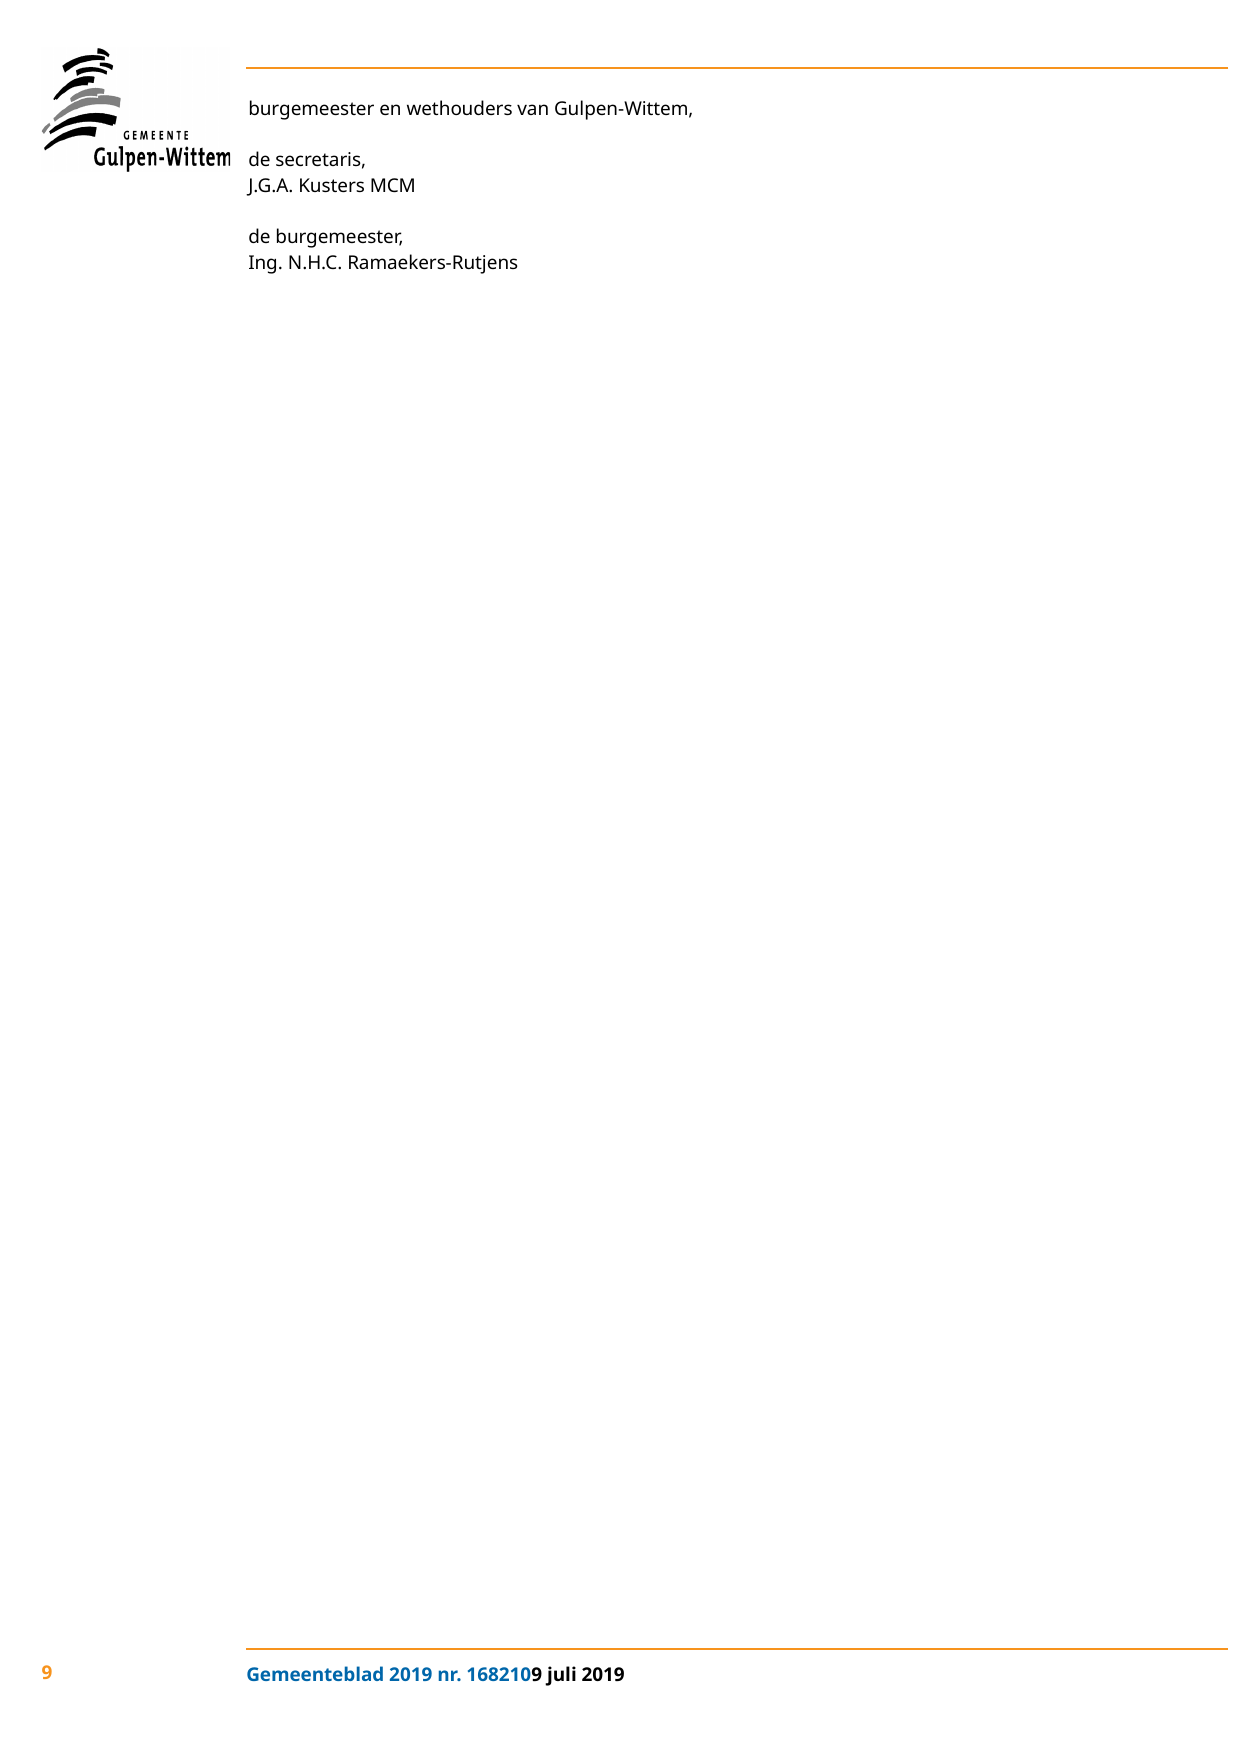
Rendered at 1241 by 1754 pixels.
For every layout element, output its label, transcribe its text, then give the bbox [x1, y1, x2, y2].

text burgemeester en wethouders van Gulpen-Wittem, [248, 95, 1152, 121]
picture [41, 47, 231, 172]
text de burgemeester, [248, 223, 1152, 249]
text de secretaris, [248, 146, 1152, 172]
text J.G.A. Kusters MCM [248, 172, 1152, 198]
text Ing. N.H.C. Ramaekers-Rutjens [248, 249, 1152, 275]
